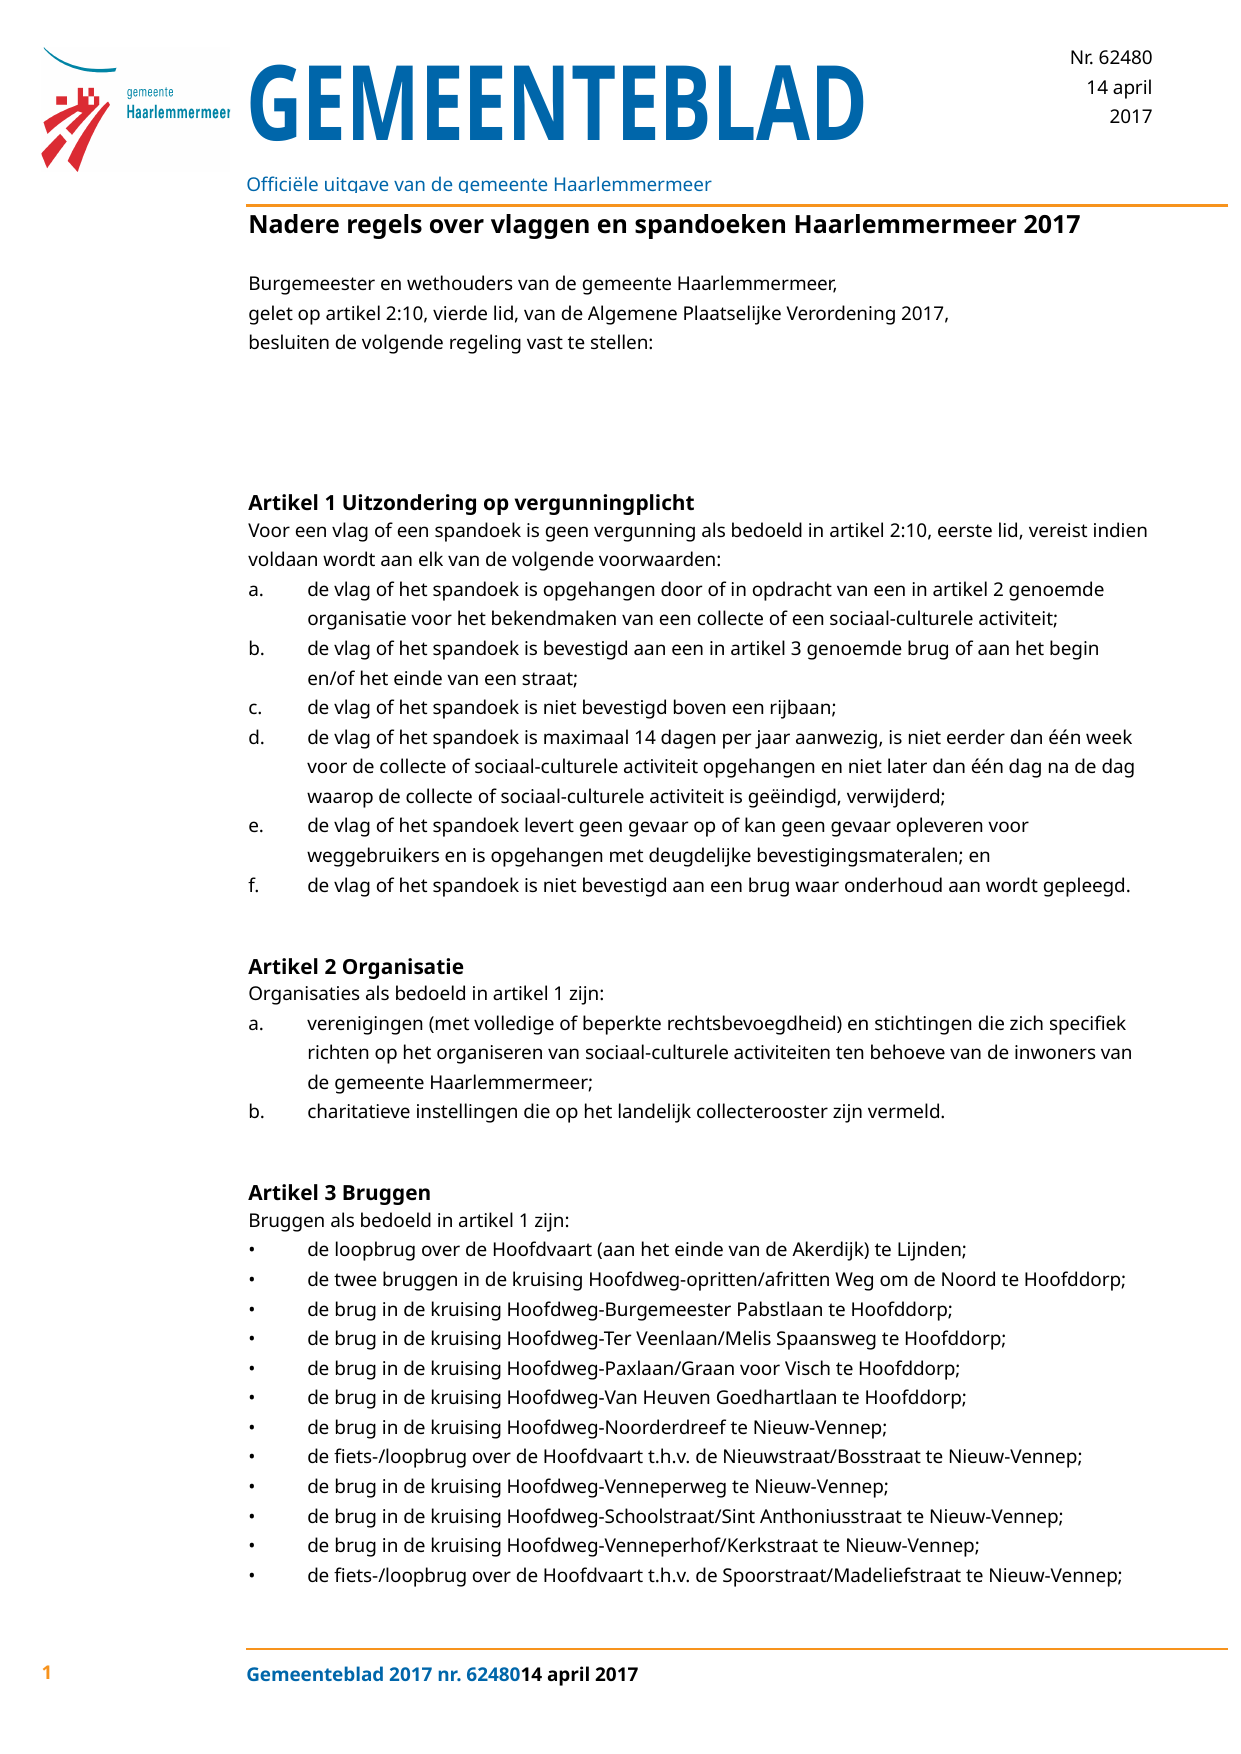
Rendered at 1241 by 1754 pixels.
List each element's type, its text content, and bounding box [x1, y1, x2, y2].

list de vlag of het spandoek is opgehangen door of in opdracht van een in artikel 2 genoemde organisatie voor het bekendmaken van een collecte of een sociaal-culturele activiteit; [248, 576, 1152, 631]
list de brug in de kruising Hoofdweg-Noorderdreef te Nieuw-Vennep; [248, 1414, 1152, 1440]
list de brug in de kruising Hoofdweg-Burgemeester Pabstlaan te Hoofddorp; [248, 1296, 1152, 1321]
list de brug in de kruising Hoofdweg-Schoolstraat/Sint Anthoniusstraat te Nieuw-Vennep; [248, 1503, 1152, 1528]
text Burgemeester en wethouders van de gemeente Haarlemmermeer, [248, 270, 1152, 296]
list de twee bruggen in de kruising Hoofdweg-opritten/afritten Weg om de Noord te Hoofddorp; [248, 1266, 1152, 1292]
text Organisaties als bedoeld in artikel 1 zijn: [248, 980, 1152, 1006]
list de vlag of het spandoek is niet bevestigd aan een brug waar onderhoud aan wordt gepleegd. [248, 872, 1152, 897]
text besluiten de volgende regeling vast te stellen: [248, 329, 1152, 355]
text Bruggen als bedoeld in artikel 1 zijn: [248, 1207, 1152, 1233]
text Nadere regels over vlaggen en spandoeken Haarlemmermeer 2017 [248, 207, 1152, 241]
list de vlag of het spandoek levert geen gevaar op of kan geen gevaar opleveren voor weggebruikers en is opgehangen met deugdelijke bevestigingsmateralen; en [248, 813, 1152, 868]
picture [41, 47, 231, 172]
list de vlag of het spandoek is niet bevestigd boven een rijbaan; [248, 694, 1152, 720]
list de brug in de kruising Hoofdweg-Ter Veenlaan/Melis Spaansweg te Hoofddorp; [248, 1325, 1152, 1351]
text Voor een vlag of een spandoek is geen vergunning als bedoeld in artikel 2:10, eerste lid, vereist indien voldaan wordt aan elk van de volgende voorwaarden: [248, 517, 1152, 572]
text Artikel 3 Bruggen [248, 1178, 1152, 1207]
list de brug in de kruising Hoofdweg-Van Heuven Goedhartlaan te Hoofddorp; [248, 1384, 1152, 1410]
list charitatieve instellingen die op het landelijk collecterooster zijn vermeld. [248, 1098, 1152, 1124]
list de brug in de kruising Hoofdweg-Venneperhof/Kerkstraat te Nieuw-Vennep; [248, 1532, 1152, 1558]
list de vlag of het spandoek is maximaal 14 dagen per jaar aanwezig, is niet eerder dan één week voor de collecte of sociaal-culturele activiteit opgehangen en niet later dan één dag na de dag waarop de collecte of sociaal-culturele activiteit is geëindigd, verwijderd; [248, 724, 1152, 809]
list de brug in de kruising Hoofdweg-Venneperweg te Nieuw-Vennep; [248, 1473, 1152, 1499]
list de fiets-/loopbrug over de Hoofdvaart t.h.v. de Spoorstraat/Madeliefstraat te Nieuw-Vennep; [248, 1562, 1152, 1588]
list verenigingen (met volledige of beperkte rechtsbevoegdheid) en stichtingen die zich specifiek richten op het organiseren van sociaal-culturele activiteiten ten behoeve van de inwoners van de gemeente Haarlemmermeer; [248, 1010, 1152, 1095]
list de vlag of het spandoek is bevestigd aan een in artikel 3 genoemde brug of aan het begin en/of het einde van een straat; [248, 635, 1152, 690]
text Artikel 2 Organisatie [248, 952, 1152, 980]
text Artikel 1 Uitzondering op vergunningplicht [248, 488, 1152, 517]
list de loopbrug over de Hoofdvaart (aan het einde van de Akerdijk) te Lijnden; [248, 1237, 1152, 1262]
text gelet op artikel 2:10, vierde lid, van de Algemene Plaatselijke Verordening 2017, [248, 300, 1152, 326]
list de fiets-/loopbrug over de Hoofdvaart t.h.v. de Nieuwstraat/Bosstraat te Nieuw-Vennep; [248, 1444, 1152, 1469]
list de brug in de kruising Hoofdweg-Paxlaan/Graan voor Visch te Hoofddorp; [248, 1355, 1152, 1381]
